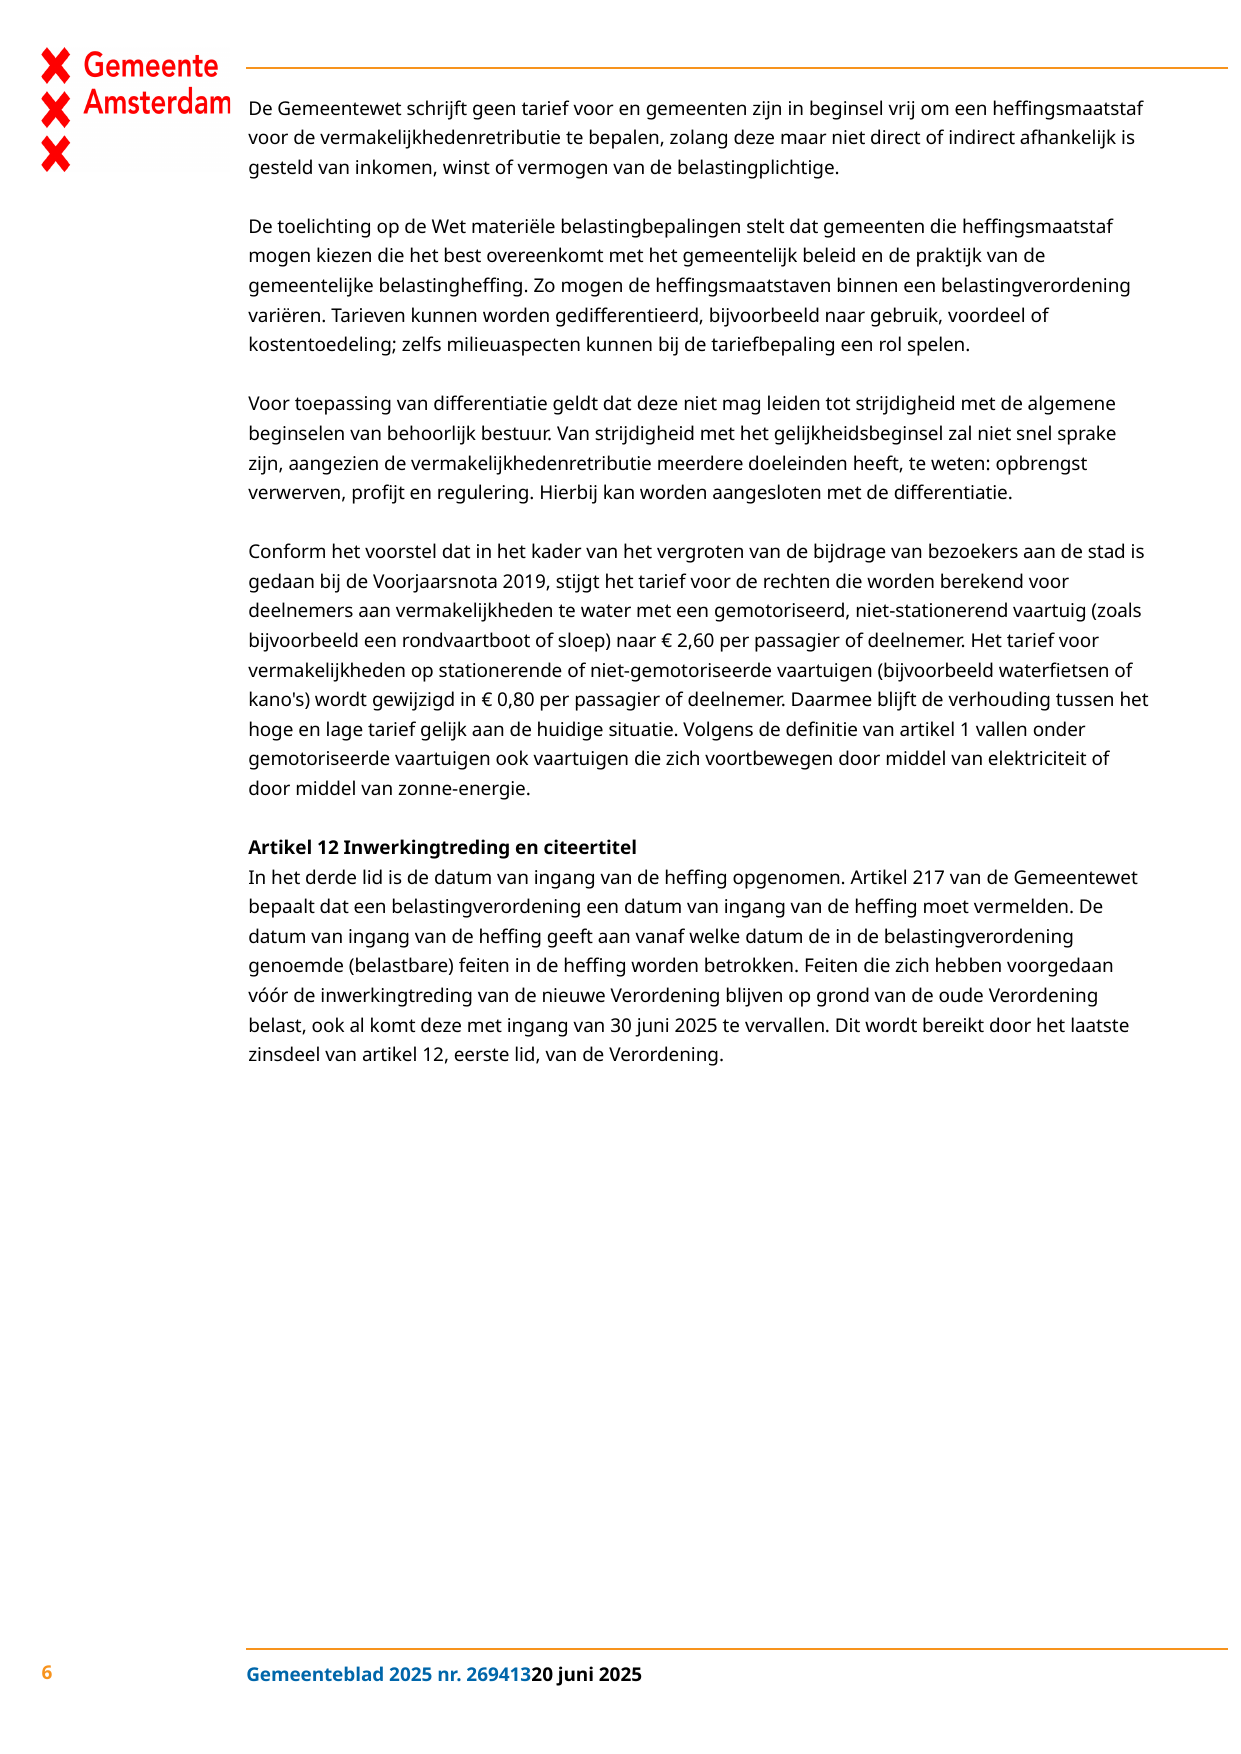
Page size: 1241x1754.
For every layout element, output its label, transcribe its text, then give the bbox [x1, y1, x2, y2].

text In het derde lid is de datum van ingang van de heffing opgenomen. Artikel 217 van de Gemeentewet bepaalt dat een belastingverordening een datum van ingang van de heffing moet vermelden. De datum van ingang van de heffing geeft aan vanaf welke datum de in de belastingverordening genoemde (belastbare) feiten in de heffing worden betrokken. Feiten die zich hebben voorgedaan vóór de inwerkingtreding van de nieuwe Verordening blijven op grond van de oude Verordening belast, ook al komt deze met ingang van 30 juni 2025 te vervallen. Dit wordt bereikt door het laatste zinsdeel van artikel 12, eerste lid, van de Verordening. [248, 864, 1152, 1067]
text De toelichting op de Wet materiële belastingbepalingen stelt dat gemeenten die heffingsmaatstaf mogen kiezen die het best overeenkomt met het gemeentelijk beleid en de praktijk van de gemeentelijke belastingheffing. Zo mogen de heffingsmaatstaven binnen een belastingverordening variëren. Tarieven kunnen worden gedifferentieerd, bijvoorbeeld naar gebruik, voordeel of kostentoedeling; zelfs milieuaspecten kunnen bij de tariefbepaling een rol spelen. [248, 213, 1152, 357]
text Voor toepassing van differentiatie geldt dat deze niet mag leiden tot strijdigheid met de algemene beginselen van behoorlijk bestuur. Van strijdigheid met het gelijkheidsbeginsel zal niet snel sprake zijn, aangezien de vermakelijkhedenretributie meerdere doeleinden heeft, te weten: opbrengst verwerven, profijt en regulering. Hierbij kan worden aangesloten met de differentiatie. [248, 391, 1152, 505]
text Artikel 12 Inwerkingtreding en citeertitel [248, 834, 1152, 860]
picture [41, 47, 231, 172]
text Conform het voorstel dat in het kader van het vergroten van de bijdrage van bezoekers aan de stad is gedaan bij de Voorjaarsnota 2019, stijgt het tarief voor de rechten die worden berekend voor deelnemers aan vermakelijkheden te water met een gemotoriseerd, niet-stationerend vaartuig (zoals bijvoorbeeld een rondvaartboot of sloep) naar € 2,60 per passagier of deelnemer. Het tarief voor vermakelijkheden op stationerende of niet-gemotoriseerde vaartuigen (bijvoorbeeld waterfietsen of kano's) wordt gewijzigd in € 0,80 per passagier of deelnemer. Daarmee blijft de verhouding tussen het hoge en lage tarief gelijk aan de huidige situatie. Volgens de definitie van artikel 1 vallen onder gemotoriseerde vaartuigen ook vaartuigen die zich voortbewegen door middel van elektriciteit of door middel van zonne-energie. [248, 538, 1152, 801]
text De Gemeentewet schrijft geen tarief voor en gemeenten zijn in beginsel vrij om een heffingsmaatstaf voor de vermakelijkhedenretributie te bepalen, zolang deze maar niet direct of indirect afhankelijk is gesteld van inkomen, winst of vermogen van de belastingplichtige. [248, 95, 1152, 180]
